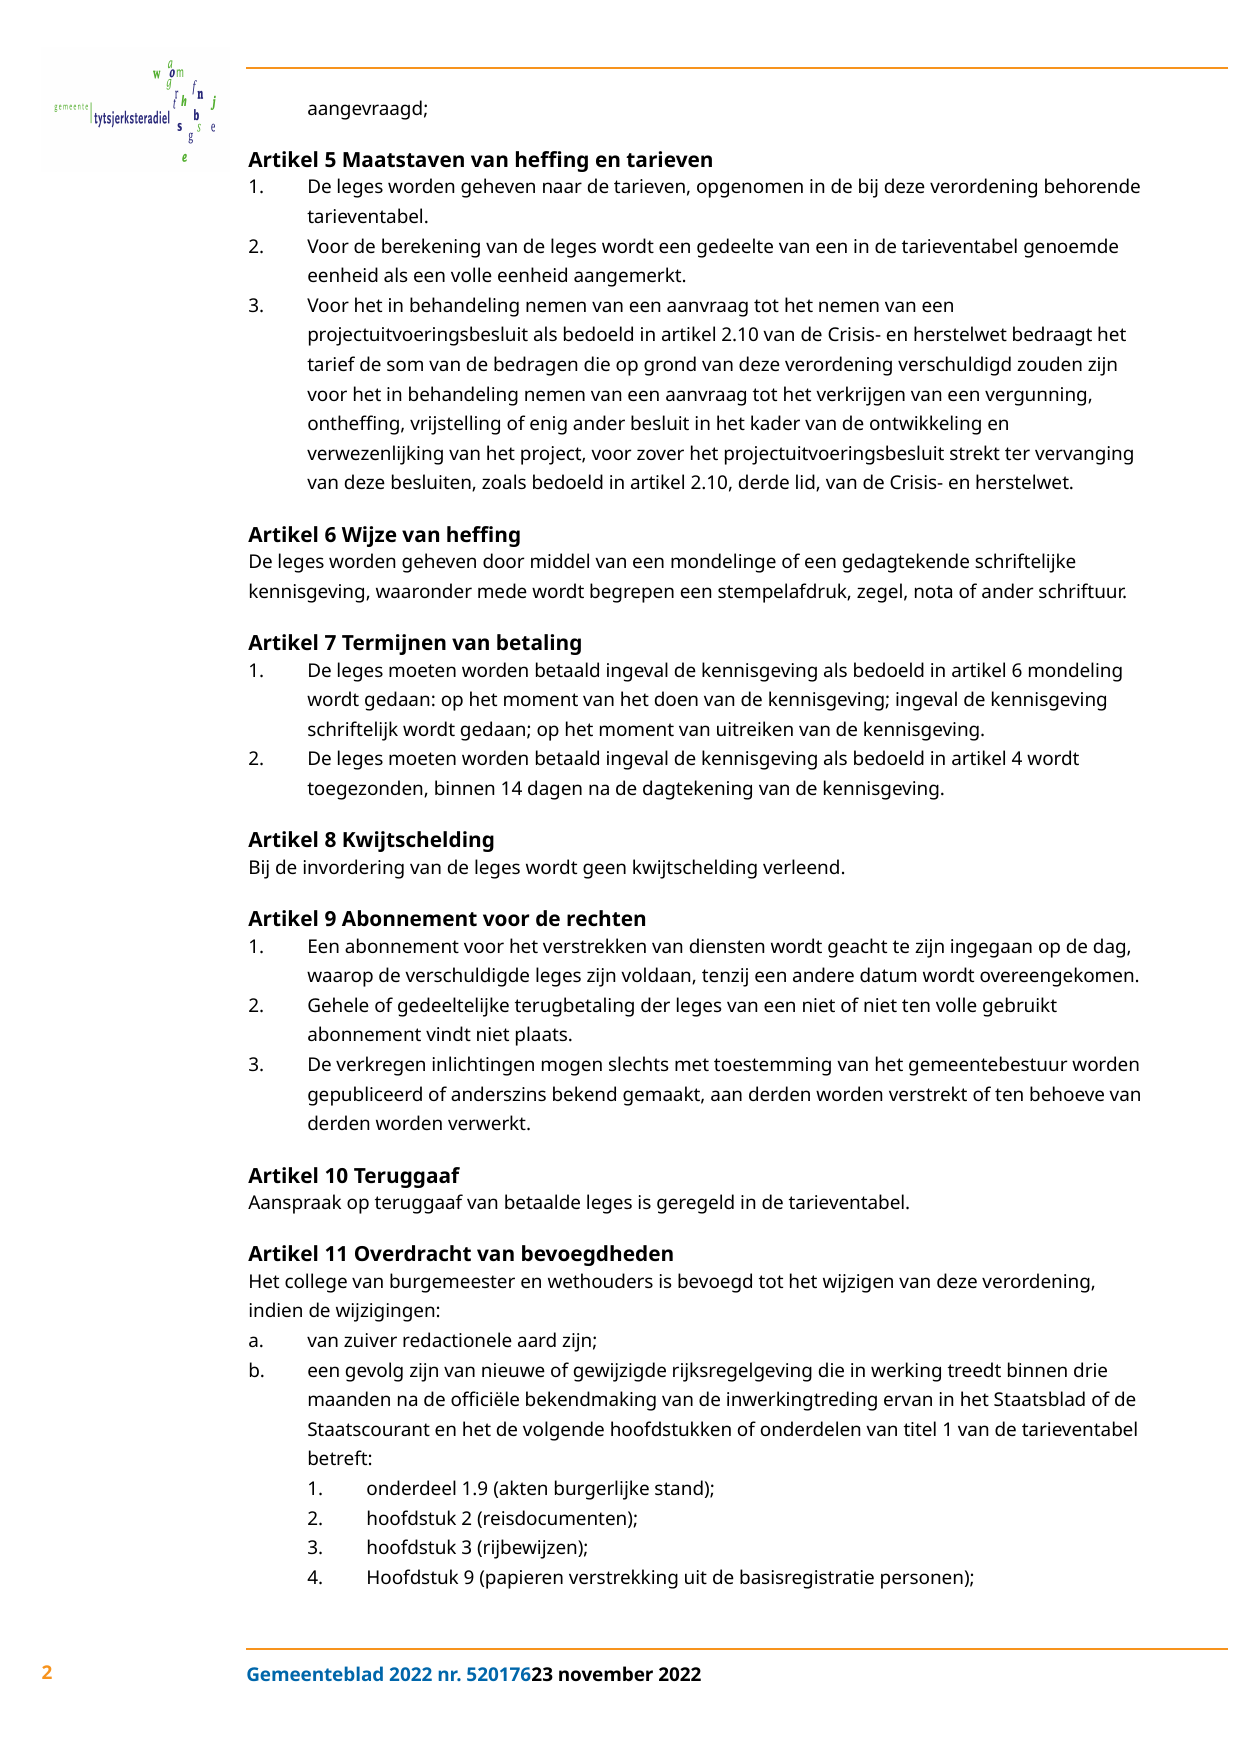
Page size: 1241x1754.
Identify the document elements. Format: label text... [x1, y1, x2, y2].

text Artikel 11 Overdracht van bevoegdheden [248, 1239, 1152, 1268]
list hoofdstuk 3 (rijbewijzen); [307, 1534, 1152, 1560]
list aangevraagd; [248, 95, 1152, 121]
list hoofdstuk 2 (reisdocumenten); [307, 1505, 1152, 1530]
list Een abonnement voor het verstrekken van diensten wordt geacht te zijn ingegaan op de dag, waarop de verschuldigde leges zijn voldaan, tenzij een andere datum wordt overeengekomen. [248, 933, 1152, 988]
list De verkregen inlichtingen mogen slechts met toestemming van het gemeentebestuur worden gepubliceerd of anderszins bekend gemaakt, aan derden worden verstrekt of ten behoeve van derden worden verwerkt. [248, 1051, 1152, 1136]
text Artikel 10 Teruggaaf [248, 1161, 1152, 1189]
text Artikel 9 Abonnement voor de rechten [248, 904, 1152, 933]
list van zuiver redactionele aard zijn; [248, 1327, 1152, 1353]
list onderdeel 1.9 (akten burgerlijke stand); [307, 1475, 1152, 1501]
text Aanspraak op teruggaaf van betaalde leges is geregeld in de tarieventabel. [248, 1189, 1152, 1215]
list een gevolg zijn van nieuwe of gewijzigde rijksregelgeving die in werking treedt binnen drie maanden na de officiële bekendmaking van de inwerkingtreding ervan in het Staatsblad of de Staatscourant en het de volgende hoofdstukken of onderdelen van titel 1 van de tarieventabel betreft: [248, 1357, 1152, 1471]
text Artikel 5 Maatstaven van heffing en tarieven [248, 145, 1152, 174]
text De leges worden geheven door middel van een mondelinge of een gedagtekende schriftelijke kennisgeving, waaronder mede wordt begrepen een stempelafdruk, zegel, nota of ander schriftuur. [248, 548, 1152, 604]
list De leges worden geheven naar de tarieven, opgenomen in de bij deze verordening behorende tarieventabel. [248, 174, 1152, 229]
text Het college van burgemeester en wethouders is bevoegd tot het wijzigen van deze verordening, indien de wijzigingen: [248, 1268, 1152, 1323]
list Voor de berekening van de leges wordt een gedeelte van een in de tarieventabel genoemde eenheid als een volle eenheid aangemerkt. [248, 233, 1152, 288]
list De leges moeten worden betaald ingeval de kennisgeving als bedoeld in artikel 4 wordt toegezonden, binnen 14 dagen na de dagtekening van de kennisgeving. [248, 746, 1152, 801]
list Voor het in behandeling nemen van een aanvraag tot het nemen van een projectuitvoeringsbesluit als bedoeld in artikel 2.10 van de Crisis- en herstelwet bedraagt het tarief de som van de bedragen die op grond van deze verordening verschuldigd zouden zijn voor het in behandeling nemen van een aanvraag tot het verkrijgen van een vergunning, ontheffing, vrijstelling of enig ander besluit in het kader van de ontwikkeling en verwezenlijking van het project, voor zover het projectuitvoeringsbesluit strekt ter vervanging van deze besluiten, zoals bedoeld in artikel 2.10, derde lid, van de Crisis- en herstelwet. [248, 292, 1152, 495]
text Artikel 7 Termijnen van betaling [248, 628, 1152, 657]
text Artikel 8 Kwijtschelding [248, 826, 1152, 854]
list Hoofdstuk 9 (papieren verstrekking uit de basisregistratie personen); [307, 1564, 1152, 1589]
list Gehele of gedeeltelijke terugbetaling der leges van een niet of niet ten volle gebruikt abonnement vindt niet plaats. [248, 992, 1152, 1047]
picture [41, 47, 231, 172]
list De leges moeten worden betaald ingeval de kennisgeving als bedoeld in artikel 6 mondeling wordt gedaan: op het moment van het doen van de kennisgeving; ingeval de kennisgeving schriftelijk wordt gedaan; op het moment van uitreiken van de kennisgeving. [248, 657, 1152, 742]
text Artikel 6 Wijze van heffing [248, 520, 1152, 548]
text Bij de invordering van de leges wordt geen kwijtschelding verleend. [248, 854, 1152, 880]
